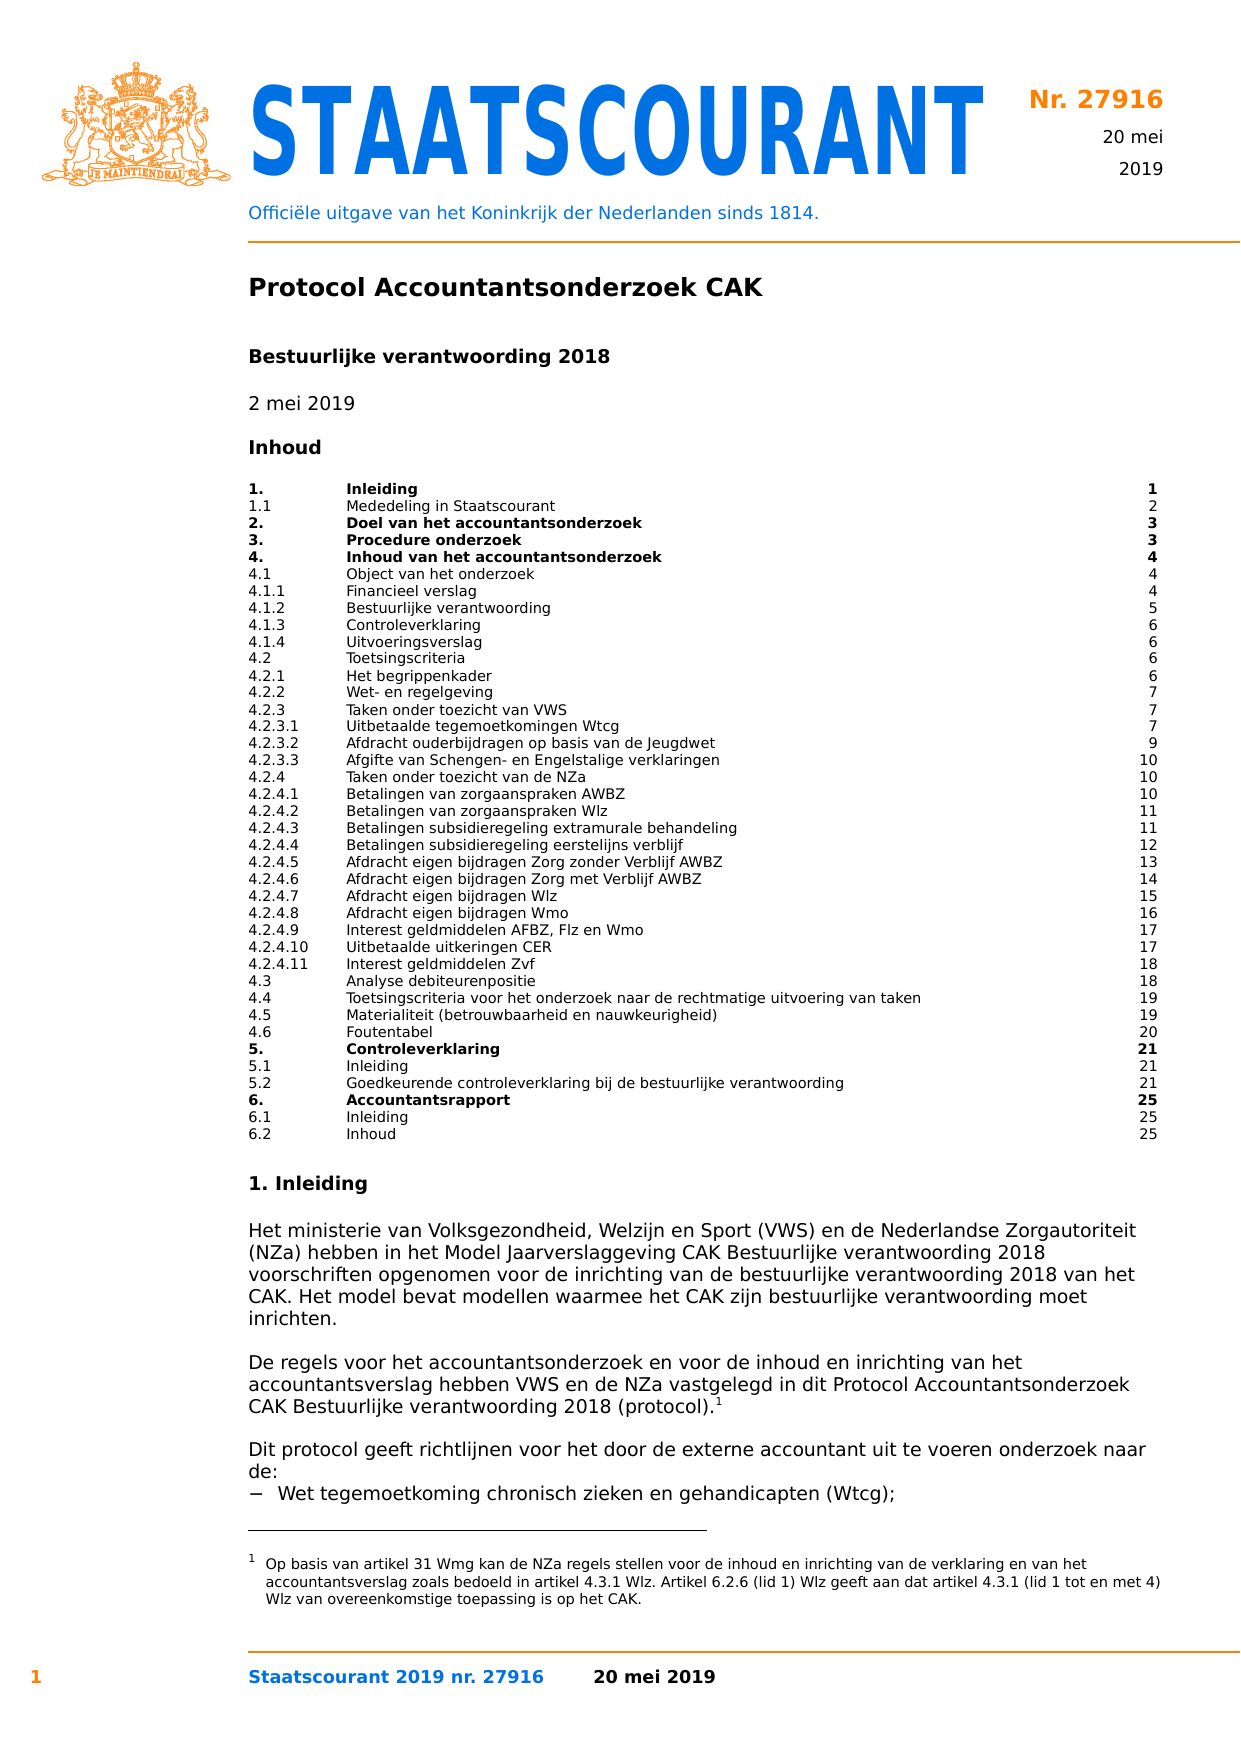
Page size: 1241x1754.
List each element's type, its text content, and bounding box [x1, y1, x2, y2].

table_cell Financieel verslag [340, 583, 1032, 599]
table_cell 6.1 [248, 1109, 340, 1126]
table_cell 4.2.4.2 [248, 803, 340, 820]
table_cell Afgifte van Schengen- en Engelstalige verklaringen [340, 752, 1032, 769]
table_cell 4 [1033, 549, 1163, 566]
table_header STAATSCOURANT [248, 62, 998, 203]
table_cell 16 [1033, 905, 1163, 922]
table_cell 4.6 [248, 1024, 340, 1041]
table_cell 4. [248, 549, 340, 566]
table_cell 18 [1033, 973, 1163, 990]
table_cell Officiële uitgave van het Koninkrijk der Nederlanden sinds 1814. [248, 203, 1240, 241]
table_cell 4.2.2 [248, 684, 340, 701]
table_cell 3 [1033, 532, 1163, 548]
table_cell 18 [1033, 956, 1163, 973]
table_cell 19 [1033, 1007, 1163, 1024]
table_cell 4.2.4.6 [248, 871, 340, 888]
table_cell 5. [248, 1041, 340, 1058]
table_cell 4.2.4 [248, 769, 340, 786]
table_cell Betalingen van zorgaanspraken AWBZ [340, 786, 1032, 803]
table_cell Afdracht ouderbijdragen op basis van de Jeugdwet [340, 735, 1032, 752]
table_header Nr. 27916 [998, 62, 1240, 121]
table_cell Betalingen subsidieregeling eerstelijns verblijf [340, 837, 1032, 854]
table_cell Betalingen subsidieregeling extramurale behandeling [340, 820, 1032, 837]
table_cell 4.2.3.1 [248, 718, 340, 735]
table_cell 4.2.4.5 [248, 854, 340, 871]
table_cell Interest geldmiddelen AFBZ, Flz en Wmo [340, 922, 1032, 939]
table_cell 19 [1033, 990, 1163, 1007]
table_cell 14 [1033, 871, 1163, 888]
table_cell 7 [1033, 701, 1163, 718]
table_cell Uitvoeringsverslag [340, 634, 1032, 650]
table_cell Afdracht eigen bijdragen Wmo [340, 905, 1032, 922]
table_cell 15 [1033, 888, 1163, 905]
table_cell Toetsingscriteria [340, 650, 1032, 667]
table_cell 4.5 [248, 1007, 340, 1024]
table_cell 4.2.4.10 [248, 939, 340, 956]
table_cell 4.2.4.9 [248, 922, 340, 939]
table_cell 4.2.4.7 [248, 888, 340, 905]
table_cell 10 [1033, 769, 1163, 786]
table_cell 10 [1033, 752, 1163, 769]
table_cell 4.2.1 [248, 668, 340, 684]
table_cell 17 [1033, 939, 1163, 956]
table_header 1. [248, 481, 340, 498]
table_cell Betalingen van zorgaanspraken Wlz [340, 803, 1032, 820]
subtitle 1. Inleiding [248, 1173, 1163, 1195]
table_cell 4.4 [248, 990, 340, 1007]
table_cell 4.2.3 [248, 701, 340, 718]
table_cell 5.1 [248, 1058, 340, 1075]
table_cell 21 [1033, 1058, 1163, 1075]
table_cell Uitbetaalde tegemoetkomingen Wtcg [340, 718, 1032, 735]
table_cell Controleverklaring [340, 1041, 1032, 1058]
table_cell 4.2.4.1 [248, 786, 340, 803]
table_cell Inhoud van het accountantsonderzoek [340, 549, 1032, 566]
table_cell 7 [1033, 684, 1163, 701]
table_cell 5.2 [248, 1075, 340, 1092]
text Inhoud [248, 437, 1163, 459]
table_cell 6. [248, 1092, 340, 1109]
table_header [25, 62, 248, 241]
table_cell 6 [1033, 616, 1163, 633]
table_cell Goedkeurende controleverklaring bij de bestuurlijke verantwoording [340, 1075, 1032, 1092]
table_cell 4.2.4.3 [248, 820, 340, 837]
table_cell Toetsingscriteria voor het onderzoek naar de rechtmatige uitvoering van taken [340, 990, 1032, 1007]
text Het ministerie van Volksgezondheid, Welzijn en Sport (VWS) en de Nederlandse Zorgautoriteit (NZa) hebben in het Model Jaarverslaggeving CAK Bestuurlijke verantwoording 2018 voorschriften opgenomen voor de inrichting van de bestuurlijke verantwoording 2018 van het CAK. Het model bevat modellen waarmee het CAK zijn bestuurlijke verantwoording moet inrichten. [248, 1220, 1163, 1330]
text − Wet tegemoetkoming chronisch zieken en gehandicapten (Wtcg); [248, 1483, 1163, 1505]
text Op basis van artikel 31 Wmg kan de NZa regels stellen voor de inhoud en inrichting van de verklaring en van het accountantsverslag zoals bedoeld in artikel 4.3.1 Wlz. Artikel 6.2.6 (lid 1) Wlz geeft aan dat artikel 4.3.1 (lid 1 tot en met 4) Wlz van overeenkomstige toepassing is op het CAK. [248, 1552, 1163, 1608]
table_cell Inhoud [340, 1126, 1032, 1143]
table_cell 6 [1033, 634, 1163, 650]
table_cell 4.1.4 [248, 634, 340, 650]
table_cell Uitbetaalde uitkeringen CER [340, 939, 1032, 956]
table_cell 7 [1033, 718, 1163, 735]
subtitle Protocol Accountantsonderzoek CAK [248, 273, 1163, 302]
table_cell 9 [1033, 735, 1163, 752]
table_cell 6 [1033, 650, 1163, 667]
table_cell Procedure onderzoek [340, 532, 1032, 548]
table_cell 21 [1033, 1075, 1163, 1092]
table_cell 4.2.3.2 [248, 735, 340, 752]
table_cell 1.1 [248, 498, 340, 514]
text 2 mei 2019 [248, 393, 1163, 415]
table_cell 4.2.4.4 [248, 837, 340, 854]
table_cell Controleverklaring [340, 616, 1032, 633]
table_cell 25 [1033, 1126, 1163, 1143]
table_cell Accountantsrapport [340, 1092, 1032, 1109]
table_cell Analyse debiteurenpositie [340, 973, 1032, 990]
table_cell Inleiding [340, 1109, 1032, 1126]
table_cell 4.2 [248, 650, 340, 667]
table_cell 25 [1033, 1092, 1163, 1109]
table_cell 20 [1033, 1024, 1163, 1041]
table_cell 2. [248, 515, 340, 532]
table_cell 4.1.1 [248, 583, 340, 599]
table_cell 4.2.4.8 [248, 905, 340, 922]
table_cell 5 [1033, 600, 1163, 616]
table_cell Mededeling in Staatscourant [340, 498, 1032, 514]
table_cell 2019 [998, 153, 1240, 203]
table_cell 6 [1033, 668, 1163, 684]
table_cell 3 [1033, 515, 1163, 532]
table_cell 4 [1033, 583, 1163, 599]
table_cell Inleiding [340, 1058, 1032, 1075]
text De regels voor het accountantsonderzoek en voor de inhoud en inrichting van het accountantsverslag hebben VWS en de NZa vastgelegd in dit Protocol Accountantsonderzoek CAK Bestuurlijke verantwoording 2018 (protocol). [248, 1352, 1163, 1417]
table_cell Interest geldmiddelen Zvf [340, 956, 1032, 973]
table_header Inleiding [340, 481, 1032, 498]
table_cell 6.2 [248, 1126, 340, 1143]
table_cell 4.2.4.11 [248, 956, 340, 973]
subtitle Bestuurlijke verantwoording 2018 [248, 346, 1163, 368]
table_cell 4 [1033, 566, 1163, 582]
table_cell Het begrippenkader [340, 668, 1032, 684]
table_cell Foutentabel [340, 1024, 1032, 1041]
table_cell 20 mei [998, 121, 1240, 153]
table_cell Taken onder toezicht van de NZa [340, 769, 1032, 786]
table_cell 3. [248, 532, 340, 548]
table_cell 4.3 [248, 973, 340, 990]
table_cell Materialiteit (betrouwbaarheid en nauwkeurigheid) [340, 1007, 1032, 1024]
table_cell 11 [1033, 803, 1163, 820]
table_cell Taken onder toezicht van VWS [340, 701, 1032, 718]
table_cell 4.2.3.3 [248, 752, 340, 769]
table_cell Afdracht eigen bijdragen Zorg met Verblijf AWBZ [340, 871, 1032, 888]
table_cell Afdracht eigen bijdragen Zorg zonder Verblijf AWBZ [340, 854, 1032, 871]
table_header 1 [1033, 481, 1163, 498]
table_cell 25 [1033, 1109, 1163, 1126]
table_cell Wet- en regelgeving [340, 684, 1032, 701]
table_cell 11 [1033, 820, 1163, 837]
table_cell Afdracht eigen bijdragen Wlz [340, 888, 1032, 905]
table_cell 4.1.3 [248, 616, 340, 633]
table_cell Doel van het accountantsonderzoek [340, 515, 1032, 532]
table_cell 13 [1033, 854, 1163, 871]
table_cell 2 [1033, 498, 1163, 514]
table_cell 4.1 [248, 566, 340, 582]
table_cell 10 [1033, 786, 1163, 803]
table_cell 21 [1033, 1041, 1163, 1058]
text Dit protocol geeft richtlijnen voor het door de externe accountant uit te voeren onderzoek naar de: [248, 1439, 1163, 1483]
table_cell Bestuurlijke verantwoording [340, 600, 1032, 616]
table_cell 17 [1033, 922, 1163, 939]
picture [41, 62, 231, 186]
table_cell 4.1.2 [248, 600, 340, 616]
table_cell Object van het onderzoek [340, 566, 1032, 582]
table_cell 12 [1033, 837, 1163, 854]
